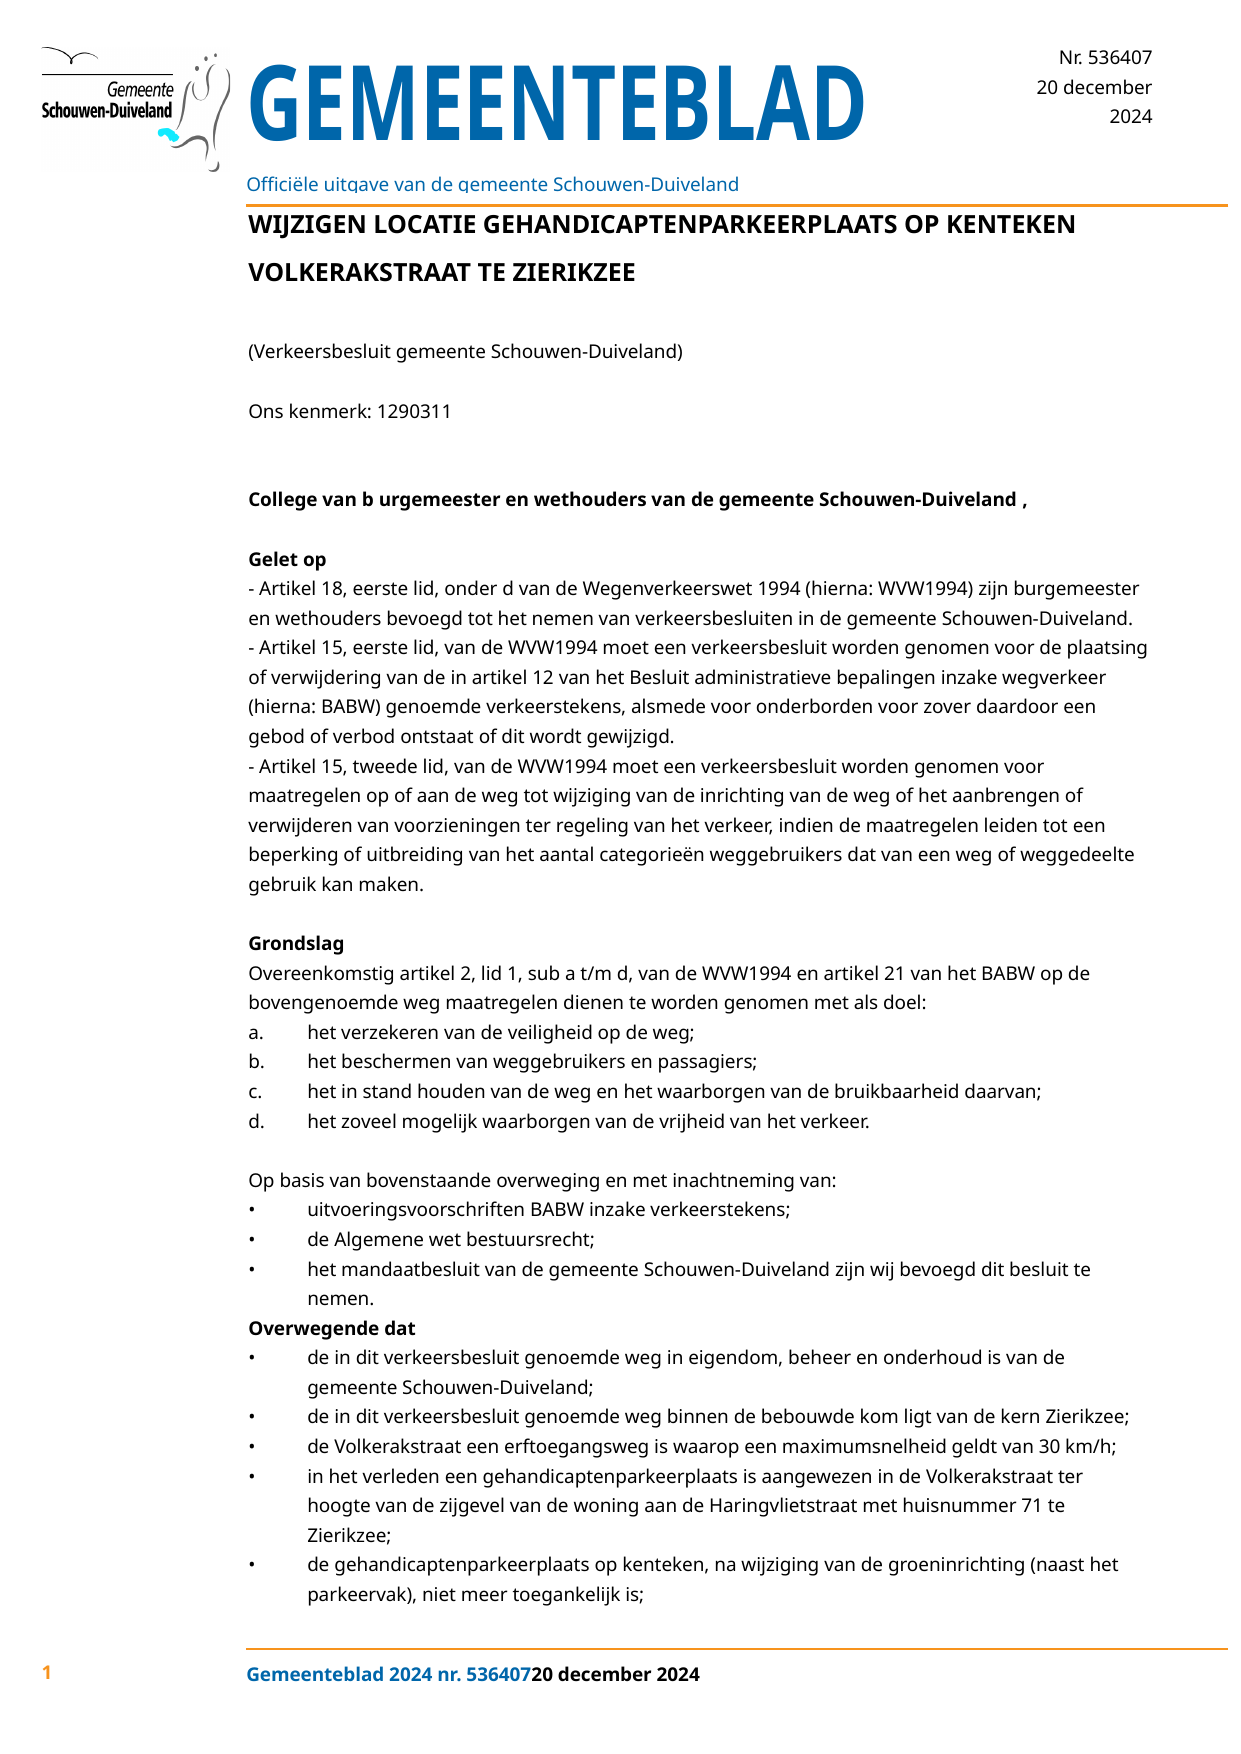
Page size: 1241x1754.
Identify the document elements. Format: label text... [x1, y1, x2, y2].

list uitvoeringsvoorschriften BABW inzake verkeerstekens; [248, 1197, 1152, 1222]
text WIJZIGEN LOCATIE GEHANDICAPTENPARKEERPLAATS OP KENTEKEN VOLKERAKSTRAAT TE ZIERIKZEE [248, 207, 1152, 288]
text Gelet op [248, 546, 1152, 571]
list het beschermen van weggebruikers en passagiers; [248, 1049, 1152, 1074]
text (Verkeersbesluit gemeente Schouwen-Duiveland) [248, 339, 1152, 364]
text Grondslag [248, 930, 1152, 956]
text Overwegende dat [248, 1315, 1152, 1341]
text - Artikel 18, eerste lid, onder d van de Wegenverkeerswet 1994 (hierna: WVW1994) zijn burgemeester en wethouders bevoegd tot het nemen van verkeersbesluiten in de gemeente Schouwen-Duiveland. [248, 575, 1152, 631]
text Ons kenmerk: 1290311 [248, 398, 1152, 423]
text Op basis van bovenstaande overweging en met inachtneming van: [248, 1167, 1152, 1193]
text - Artikel 15, tweede lid, van de WVW1994 moet een verkeersbesluit worden genomen voor maatregelen op of aan de weg tot wijziging van de inrichting van de weg of het aanbrengen of verwijderen van voorzieningen ter regeling van het verkeer, indien de maatregelen leiden tot een beperking of uitbreiding van het aantal categorieën weggebruikers dat van een weg of weggedeelte gebruik kan maken. [248, 753, 1152, 897]
text Overeenkomstig artikel 2, lid 1, sub a t/m d, van de WVW1994 en artikel 21 van het BABW op de bovengenoemde weg maatregelen dienen te worden genomen met als doel: [248, 960, 1152, 1015]
list het in stand houden van de weg en het waarborgen van de bruikbaarheid daarvan; [248, 1078, 1152, 1104]
list de Volkerakstraat een erftoegangsweg is waarop een maximumsnelheid geldt van 30 km/h; [248, 1433, 1152, 1459]
list in het verleden een gehandicaptenparkeerplaats is aangewezen in de Volkerakstraat ter hoogte van de zijgevel van de woning aan de Haringvlietstraat met huisnummer 71 te Zierikzee; [248, 1463, 1152, 1548]
list de in dit verkeersbesluit genoemde weg binnen de bebouwde kom ligt van de kern Zierikzee; [248, 1404, 1152, 1429]
list het mandaatbesluit van de gemeente Schouwen-Duiveland zijn wij bevoegd dit besluit te nemen. [248, 1256, 1152, 1311]
picture [41, 47, 231, 172]
list het verzekeren van de veiligheid op de weg; [248, 1019, 1152, 1045]
list het zoveel mogelijk waarborgen van de vrijheid van het verkeer. [248, 1108, 1152, 1133]
text - Artikel 15, eerste lid, van de WVW1994 moet een verkeersbesluit worden genomen voor de plaatsing of verwijdering van de in artikel 12 van het Besluit administratieve bepalingen inzake wegverkeer (hierna: BABW) genoemde verkeerstekens, alsmede voor onderborden voor zover daardoor een gebod of verbod ontstaat of dit wordt gewijzigd. [248, 634, 1152, 749]
list de gehandicaptenparkeerplaats op kenteken, na wijziging van de groeninrichting (naast het parkeervak), niet meer toegankelijk is; [248, 1552, 1152, 1607]
text College van b urgemeester en wethouders van de gemeente Schouwen-Duiveland , [248, 487, 1152, 512]
list de Algemene wet bestuursrecht; [248, 1226, 1152, 1252]
list de in dit verkeersbesluit genoemde weg in eigendom, beheer en onderhoud is van de gemeente Schouwen-Duiveland; [248, 1344, 1152, 1400]
